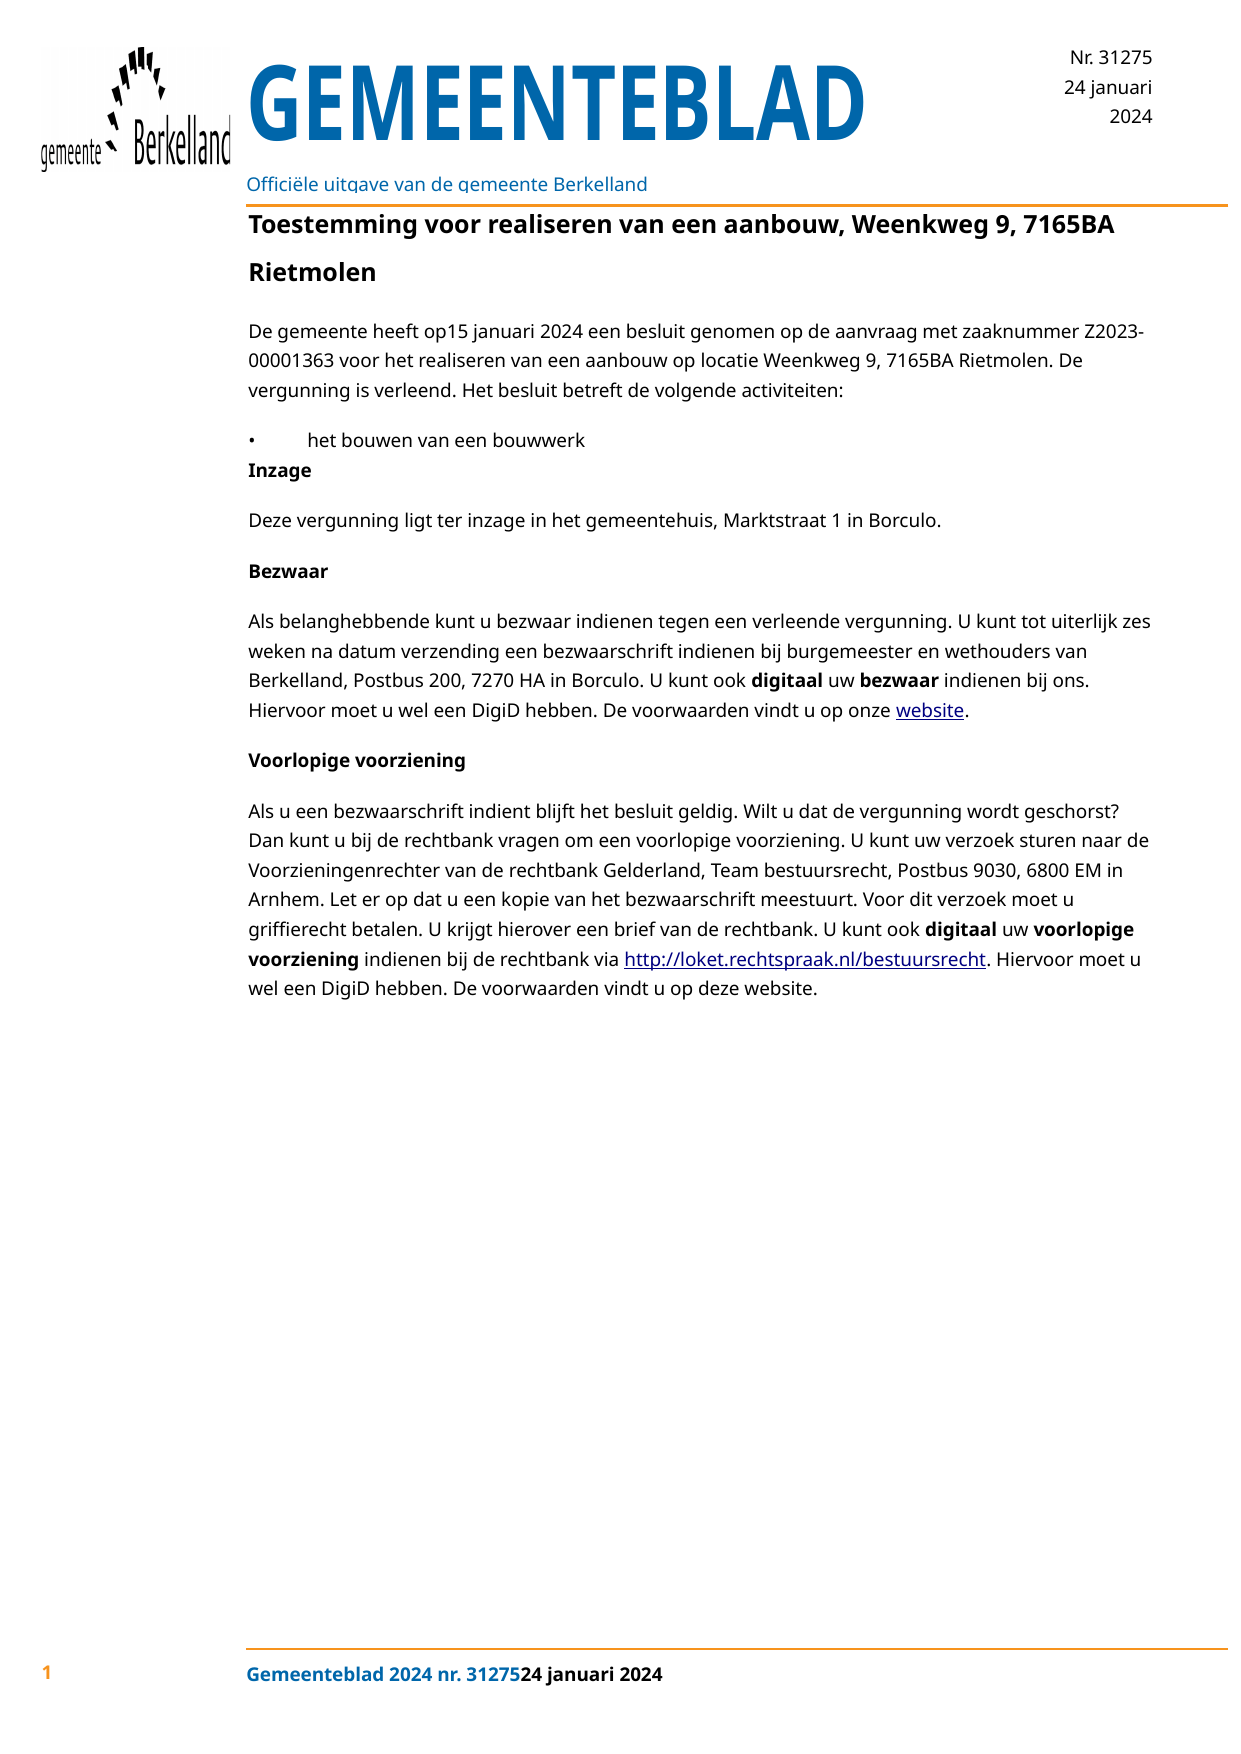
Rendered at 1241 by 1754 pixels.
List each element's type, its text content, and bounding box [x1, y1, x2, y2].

list het bouwen van een bouwwerk [248, 427, 1152, 453]
text Deze vergunning ligt ter inzage in het gemeentehuis, Marktstraat 1 in Borculo. [248, 507, 1152, 533]
text De gemeente heeft op15 januari 2024 een besluit genomen op de aanvraag met zaaknummer Z2023-00001363 voor het realiseren van een aanbouw op locatie Weenkweg 9, 7165BA Rietmolen. De vergunning is verleend. Het besluit betreft de volgende activiteiten: [248, 318, 1152, 403]
text Bezwaar [248, 558, 1152, 584]
text Inzage [248, 457, 1152, 483]
picture [41, 47, 231, 172]
text Als u een bezwaarschrift indient blijft het besluit geldig. Wilt u dat de vergunning wordt geschorst? Dan kunt u bij de rechtbank vragen om een voorlopige voorziening. U kunt uw verzoek sturen naar de Voorzieningenrechter van de rechtbank Gelderland, Team bestuursrecht, Postbus 9030, 6800 EM in Arnhem. Let er op dat u een kopie van het bezwaarschrift meestuurt. Voor dit verzoek moet u griffierecht betalen. U krijgt hierover een brief van de rechtbank. U kunt ook digitaal uw voorlopige voorziening indienen bij de rechtbank via http://loket.rechtspraak.nl/bestuursrecht. Hiervoor moet u wel een DigiD hebben. De voorwaarden vindt u op deze website. [248, 798, 1152, 1001]
text Als belanghebbende kunt u bezwaar indienen tegen een verleende vergunning. U kunt tot uiterlijk zes weken na datum verzending een bezwaarschrift indienen bij burgemeester en wethouders van Berkelland, Postbus 200, 7270 HA in Borculo. U kunt ook digitaal uw bezwaar indienen bij ons. Hiervoor moet u wel een DigiD hebben. De voorwaarden vindt u op onze website. [248, 608, 1152, 723]
text Voorlopige voorziening [248, 747, 1152, 773]
text Toestemming voor realiseren van een aanbouw, Weenkweg 9, 7165BA Rietmolen [248, 207, 1152, 288]
